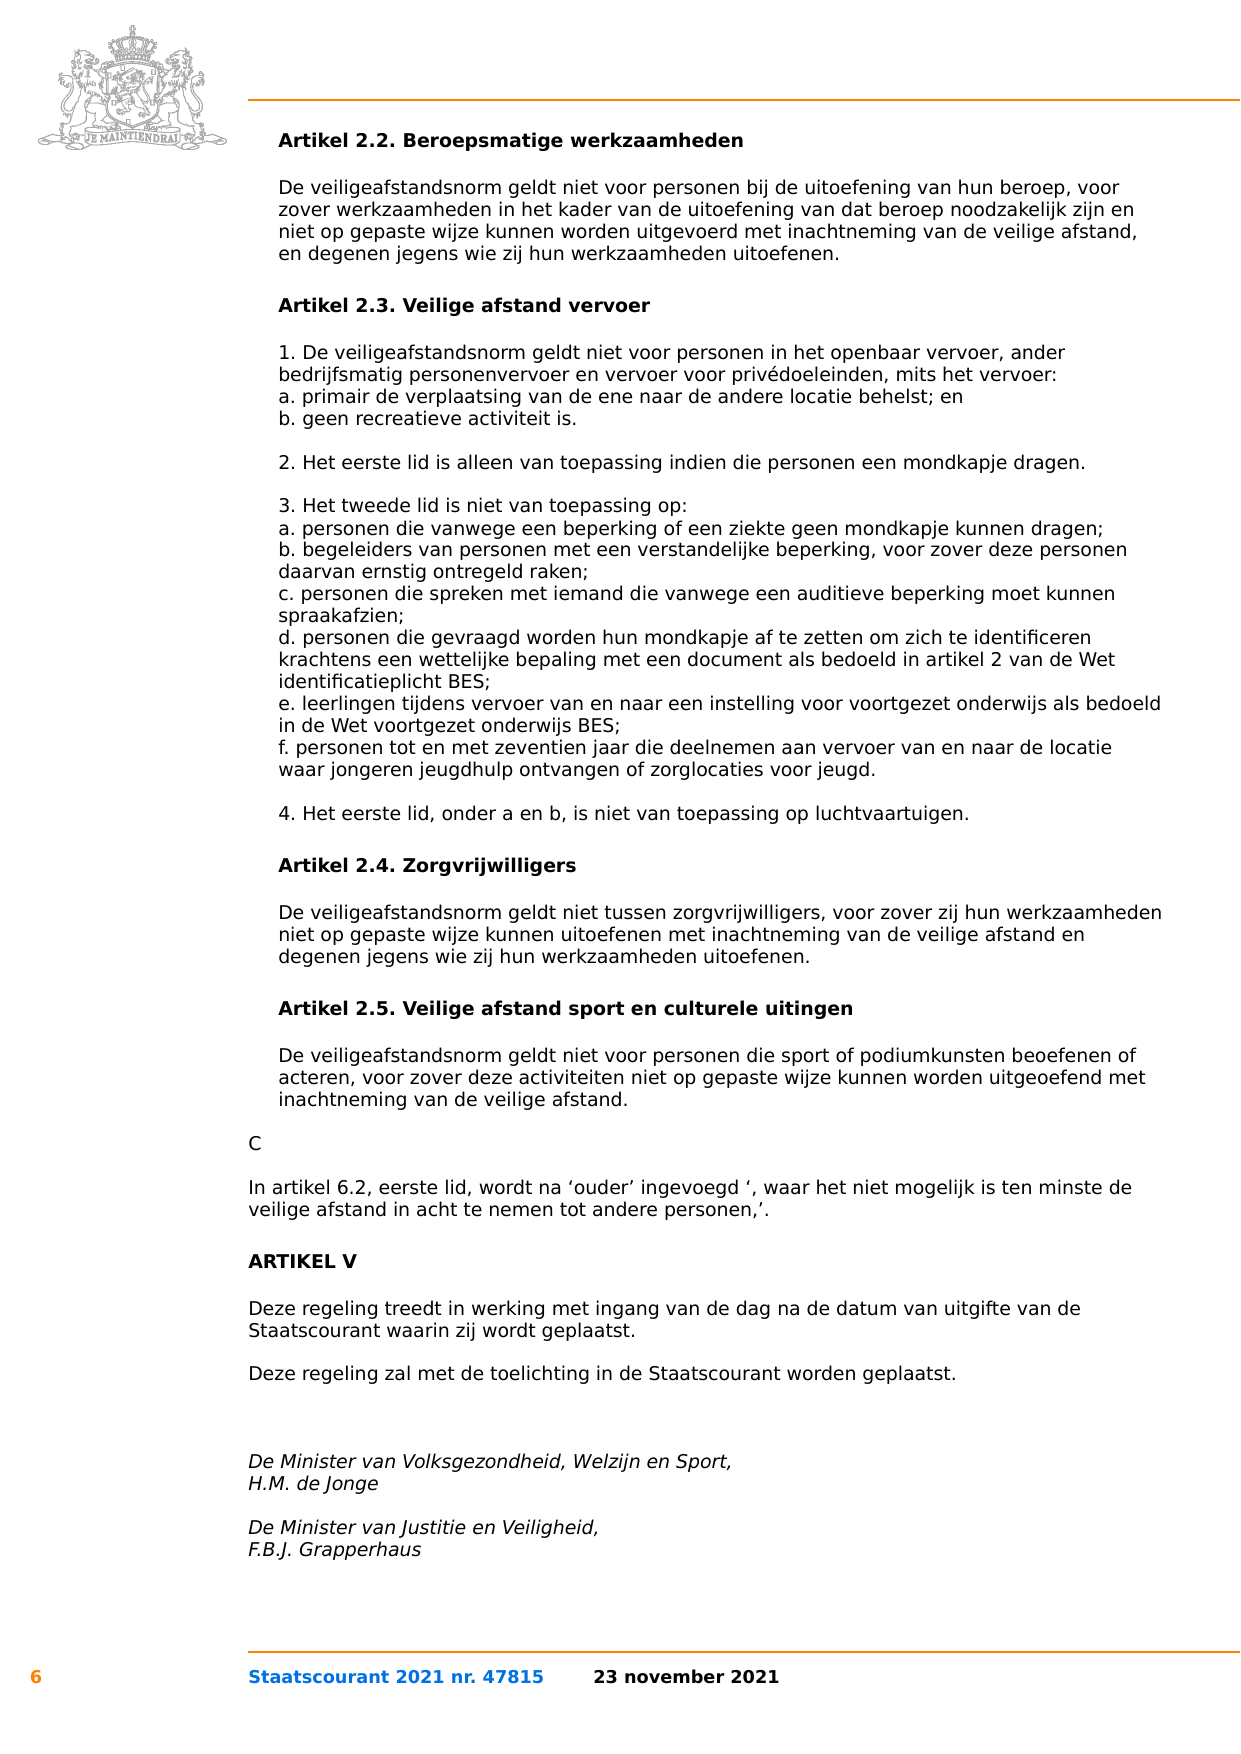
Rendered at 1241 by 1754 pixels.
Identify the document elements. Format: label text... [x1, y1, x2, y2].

subtitle ARTIKEL V [248, 1251, 1163, 1272]
text C [248, 1133, 1163, 1155]
text De veiligeafstandsnorm geldt niet voor personen die sport of podiumkunsten beoefenen of acteren, voor zover deze activiteiten niet op gepaste wijze kunnen worden uitgeoefend met inachtneming van de veilige afstand. [278, 1045, 1163, 1111]
text d. personen die gevraagd worden hun mondkapje af te zetten om zich te identificeren krachtens een wettelijke bepaling met een document als bedoeld in artikel 2 van de Wet identificatieplicht BES; [278, 627, 1163, 693]
text 4. Het eerste lid, onder a en b, is niet van toepassing op luchtvaartuigen. [278, 803, 1163, 825]
text Deze regeling treedt in werking met ingang van de dag na de datum van uitgifte van de Staatscourant waarin zij wordt geplaatst. [248, 1297, 1163, 1341]
text 1. De veiligeafstandsnorm geldt niet voor personen in het openbaar vervoer, ander bedrijfsmatig personenvervoer en vervoer voor privédoeleinden, mits het vervoer: [278, 342, 1163, 386]
text f. personen tot en met zeventien jaar die deelnemen aan vervoer van en naar de locatie waar jongeren jeugdhulp ontvangen of zorglocaties voor jeugd. [278, 737, 1163, 781]
subtitle Artikel 2.4. Zorgvrijwilligers [278, 855, 1163, 877]
text b. geen recreatieve activiteit is. [278, 408, 1163, 430]
text b. begeleiders van personen met een verstandelijke beperking, voor zover deze personen daarvan ernstig ontregeld raken; [278, 539, 1163, 583]
text De Minister van Volksgezondheid, Welzijn en Sport, H.M. de Jonge [248, 1451, 1163, 1495]
text De veiligeafstandsnorm geldt niet voor personen bij de uitoefening van hun beroep, voor zover werkzaamheden in het kader van de uitoefening van dat beroep noodzakelijk zijn en niet op gepaste wijze kunnen worden uitgevoerd met inachtneming van de veilige afstand, en degenen jegens wie zij hun werkzaamheden uitoefenen. [278, 177, 1163, 265]
text De Minister van Justitie en Veiligheid, F.B.J. Grapperhaus [248, 1517, 1163, 1561]
subtitle Artikel 2.3. Veilige afstand vervoer [278, 295, 1163, 317]
text a. personen die vanwege een beperking of een ziekte geen mondkapje kunnen dragen; [278, 517, 1163, 539]
text De veiligeafstandsnorm geldt niet tussen zorgvrijwilligers, voor zover zij hun werkzaamheden niet op gepaste wijze kunnen uitoefenen met inachtneming van de veilige afstand en degenen jegens wie zij hun werkzaamheden uitoefenen. [278, 902, 1163, 968]
text c. personen die spreken met iemand die vanwege een auditieve beperking moet kunnen spraakafzien; [278, 583, 1163, 627]
text a. primair de verplaatsing van de ene naar de andere locatie behelst; en [278, 386, 1163, 408]
picture [38, 25, 227, 150]
text In artikel 6.2, eerste lid, wordt na ‘ouder’ ingevoegd ‘, waar het niet mogelijk is ten minste de veilige afstand in acht te nemen tot andere personen,’. [248, 1177, 1163, 1221]
text e. leerlingen tijdens vervoer van en naar een instelling voor voortgezet onderwijs als bedoeld in de Wet voortgezet onderwijs BES; [278, 693, 1163, 737]
text 2. Het eerste lid is alleen van toepassing indien die personen een mondkapje dragen. [278, 452, 1163, 473]
text Deze regeling zal met de toelichting in de Staatscourant worden geplaatst. [248, 1363, 1163, 1385]
subtitle Artikel 2.2. Beroepsmatige werkzaamheden [278, 130, 1163, 152]
text 3. Het tweede lid is niet van toepassing op: [278, 495, 1163, 517]
subtitle Artikel 2.5. Veilige afstand sport en culturele uitingen [278, 998, 1163, 1020]
